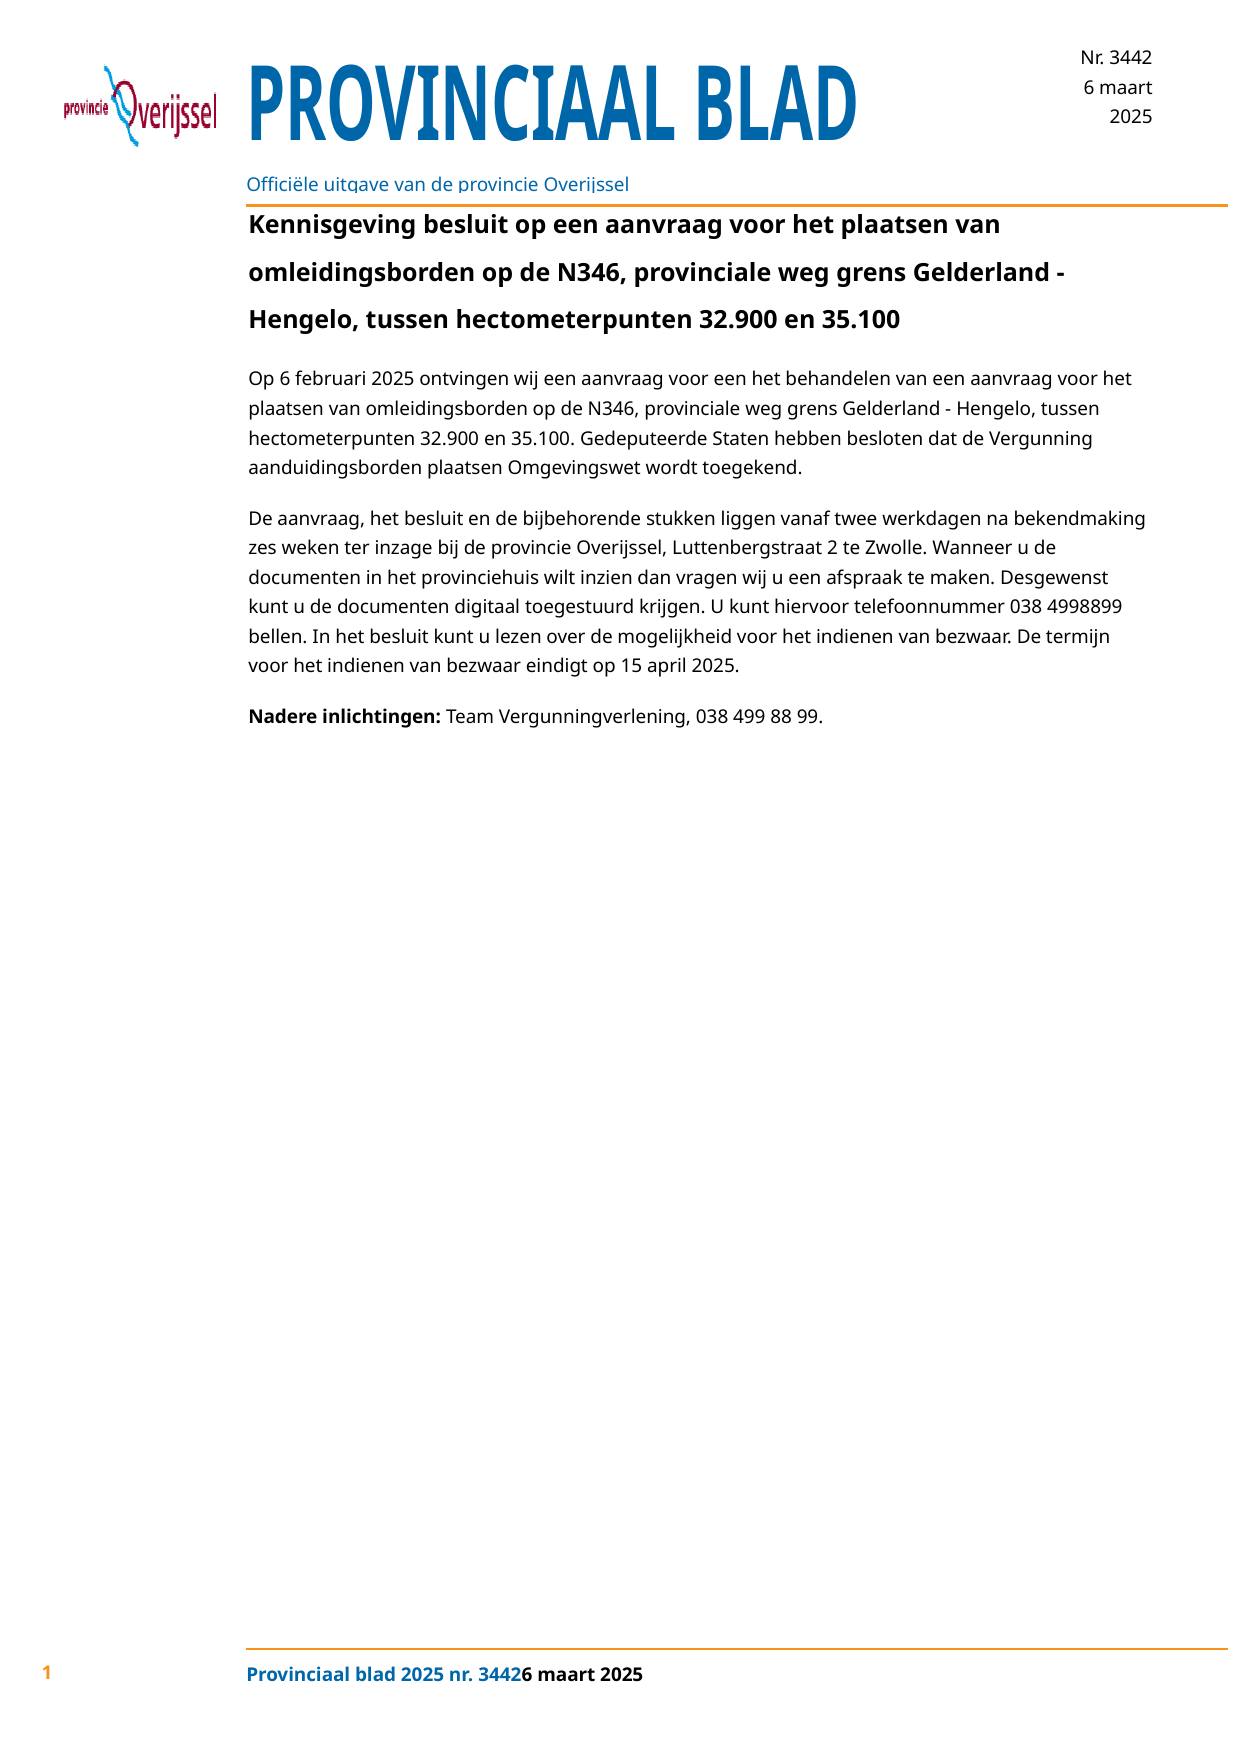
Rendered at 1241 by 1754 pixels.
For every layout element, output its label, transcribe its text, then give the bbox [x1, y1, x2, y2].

text Nadere inlichtingen: Team Vergunningverlening, 038 499 88 99. [248, 703, 1152, 729]
text Op 6 februari 2025 ontvingen wij een aanvraag voor een het behandelen van een aanvraag voor het plaatsen van omleidingsborden op de N346, provinciale weg grens Gelderland - Hengelo, tussen hectometerpunten 32.900 en 35.100. Gedeputeerde Staten hebben besloten dat de Vergunning aanduidingsborden plaatsen Omgevingswet wordt toegekend. [248, 366, 1152, 480]
text Kennisgeving besluit op een aanvraag voor het plaatsen van omleidingsborden op de N346, provinciale weg grens Gelderland - Hengelo, tussen hectometerpunten 32.900 en 35.100 [248, 207, 1152, 336]
text De aanvraag, het besluit en de bijbehorende stukken liggen vanaf twee werkdagen na bekendmaking zes weken ter inzage bij de provincie Overijssel, Luttenbergstraat 2 te Zwolle. Wanneer u de documenten in het provinciehuis wilt inzien dan vragen wij u een afspraak te maken. Desgewenst kunt u de documenten digitaal toegestuurd krijgen. U kunt hiervoor telefoonnummer 038 4998899 bellen. In het besluit kunt u lezen over de mogelijkheid voor het indienen van bezwaar. De termijn voor het indienen van bezwaar eindigt op 15 april 2025. [248, 505, 1152, 678]
picture [41, 47, 231, 172]
